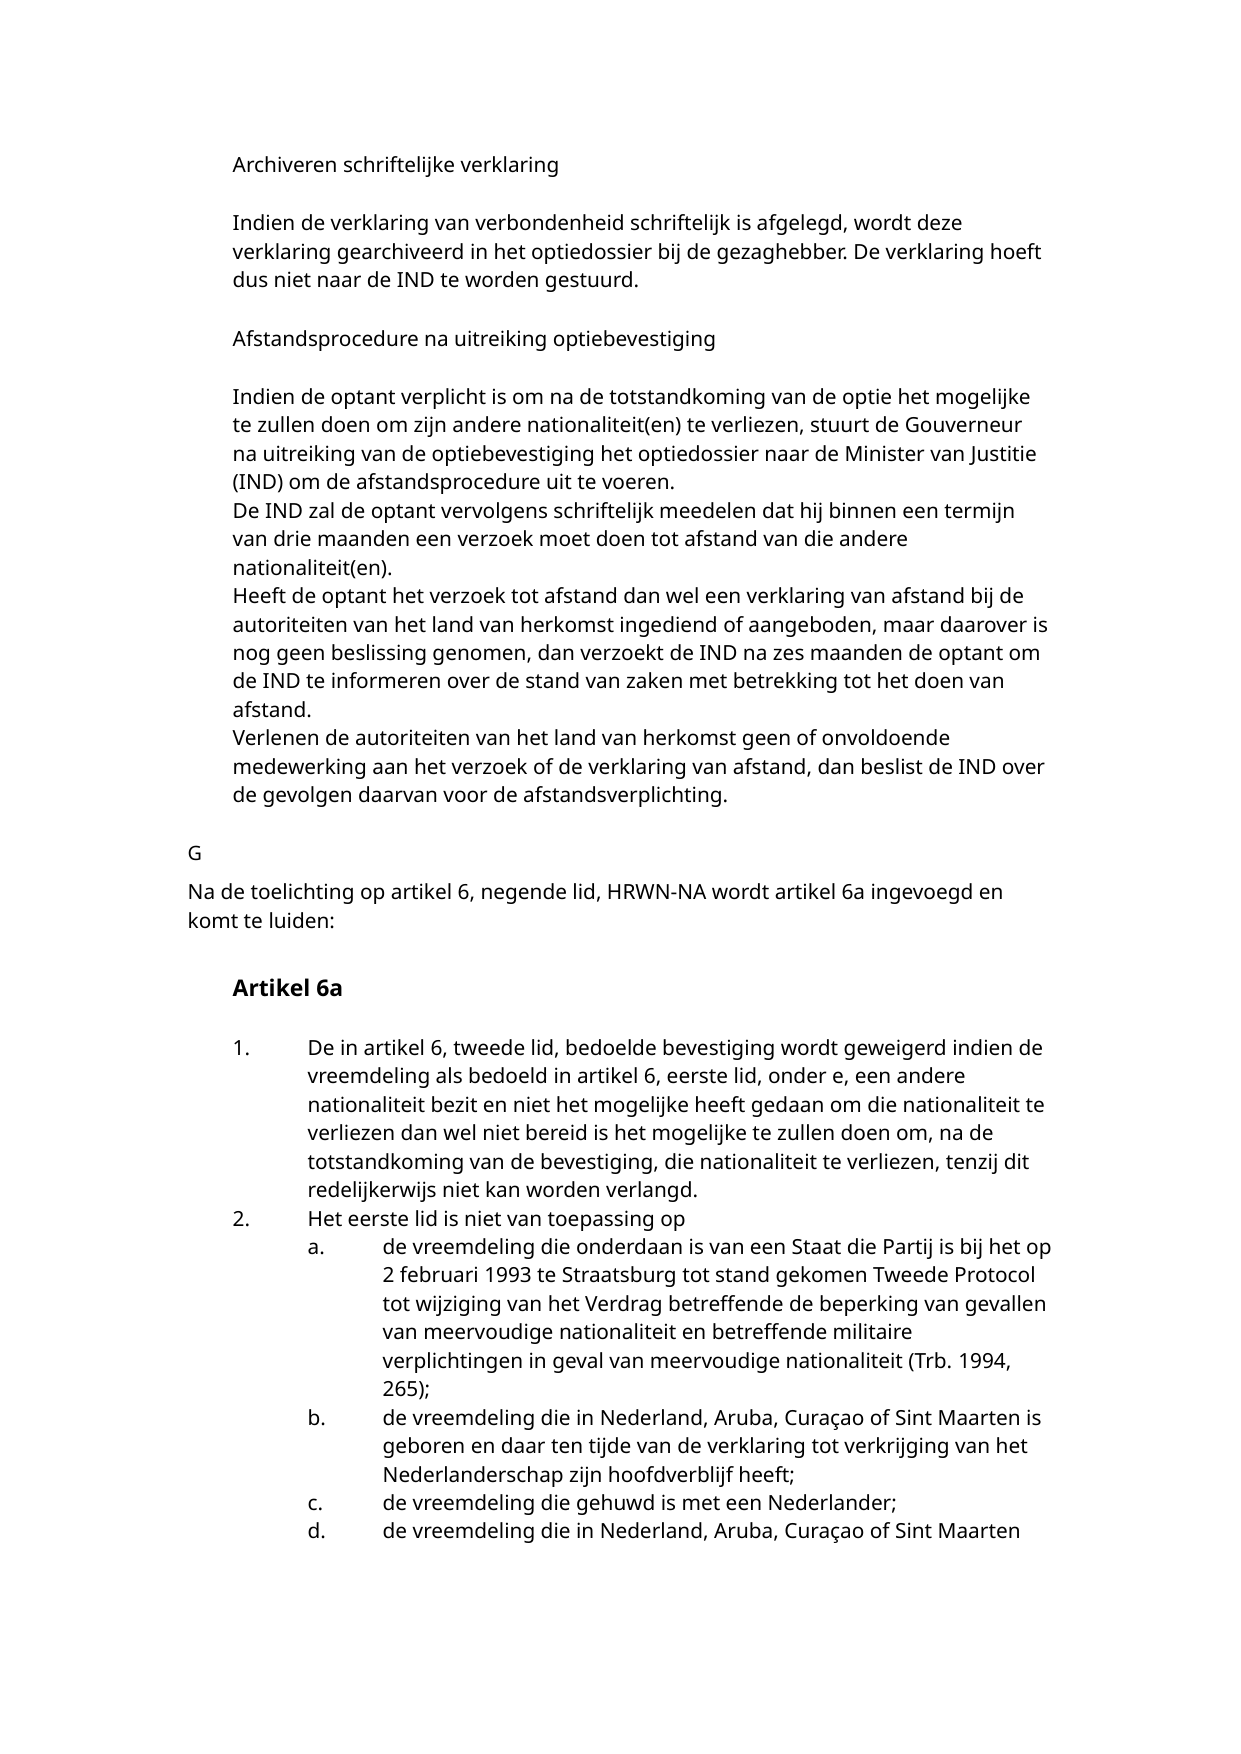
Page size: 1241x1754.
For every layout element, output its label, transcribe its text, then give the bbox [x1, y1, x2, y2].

subtitle Afstandsprocedure na uitreiking optiebevestiging [232, 324, 1053, 352]
list De in artikel 6, tweede lid, bedoelde bevestiging wordt geweigerd indien de vreemdeling als bedoeld in artikel 6, eerste lid, onder e, een andere nationaliteit bezit en niet het mogelijke heeft gedaan om die nationaliteit te verliezen dan wel niet bereid is het mogelijke te zullen doen om, na de totstandkoming van de bevestiging, die nationaliteit te verliezen, tenzij dit redelijkerwijs niet kan worden verlangd. [232, 1033, 1053, 1204]
subtitle Archiveren schriftelijke verklaring [232, 150, 1053, 178]
list de vreemdeling die gehuwd is met een Nederlander; [307, 1488, 1053, 1517]
list de vreemdeling die onderdaan is van een Staat die Partij is bij het op 2 februari 1993 te Straatsburg tot stand gekomen Tweede Protocol tot wijziging van het Verdrag betreffende de beperking van gevallen van meervoudige nationaliteit en betreffende militaire verplichtingen in geval van meervoudige nationaliteit (Trb. 1994, 265); [307, 1232, 1053, 1403]
text Indien de verklaring van verbondenheid schriftelijk is afgelegd, wordt deze verklaring gearchiveerd in het optiedossier bij de gezaghebber. De verklaring hoeft dus niet naar de IND te worden gestuurd. [232, 208, 1053, 294]
list de vreemdeling die in Nederland, Aruba, Curaçao of Sint Maarten [307, 1517, 1053, 1545]
text Verlenen de autoriteiten van het land van herkomst geen of onvoldoende medewerking aan het verzoek of de verklaring van afstand, dan beslist de IND over de gevolgen daarvan voor de afstandsverplichting. [232, 723, 1053, 809]
list de vreemdeling die in Nederland, Aruba, Curaçao of Sint Maarten is geboren en daar ten tijde van de verklaring tot verkrijging van het Nederlanderschap zijn hoofdverblijf heeft; [307, 1403, 1053, 1488]
text G [187, 839, 1053, 866]
text Indien de optant verplicht is om na de totstandkoming van de optie het mogelijke te zullen doen om zijn andere nationaliteit(en) te verliezen, stuurt de Gouverneur na uitreiking van de optiebevestiging het optiedossier naar de Minister van Justitie (IND) om de afstandsprocedure uit te voeren. [232, 382, 1053, 496]
text Heeft de optant het verzoek tot afstand dan wel een verklaring van afstand bij de autoriteiten van het land van herkomst ingediend of aangeboden, maar daarover is nog geen beslissing genomen, dan verzoekt de IND na zes maanden de optant om de IND te informeren over de stand van zaken met betrekking tot het doen van afstand. [232, 581, 1053, 723]
list Het eerste lid is niet van toepassing op [232, 1204, 1053, 1232]
text De IND zal de optant vervolgens schriftelijk meedelen dat hij binnen een termijn van drie maanden een verzoek moet doen tot afstand van die andere nationaliteit(en). [232, 496, 1053, 581]
text Na de toelichting op artikel 6, negende lid, HRWN-NA wordt artikel 6a ingevoegd en komt te luiden: [187, 877, 1053, 934]
subtitle Artikel 6a [232, 972, 1053, 1003]
